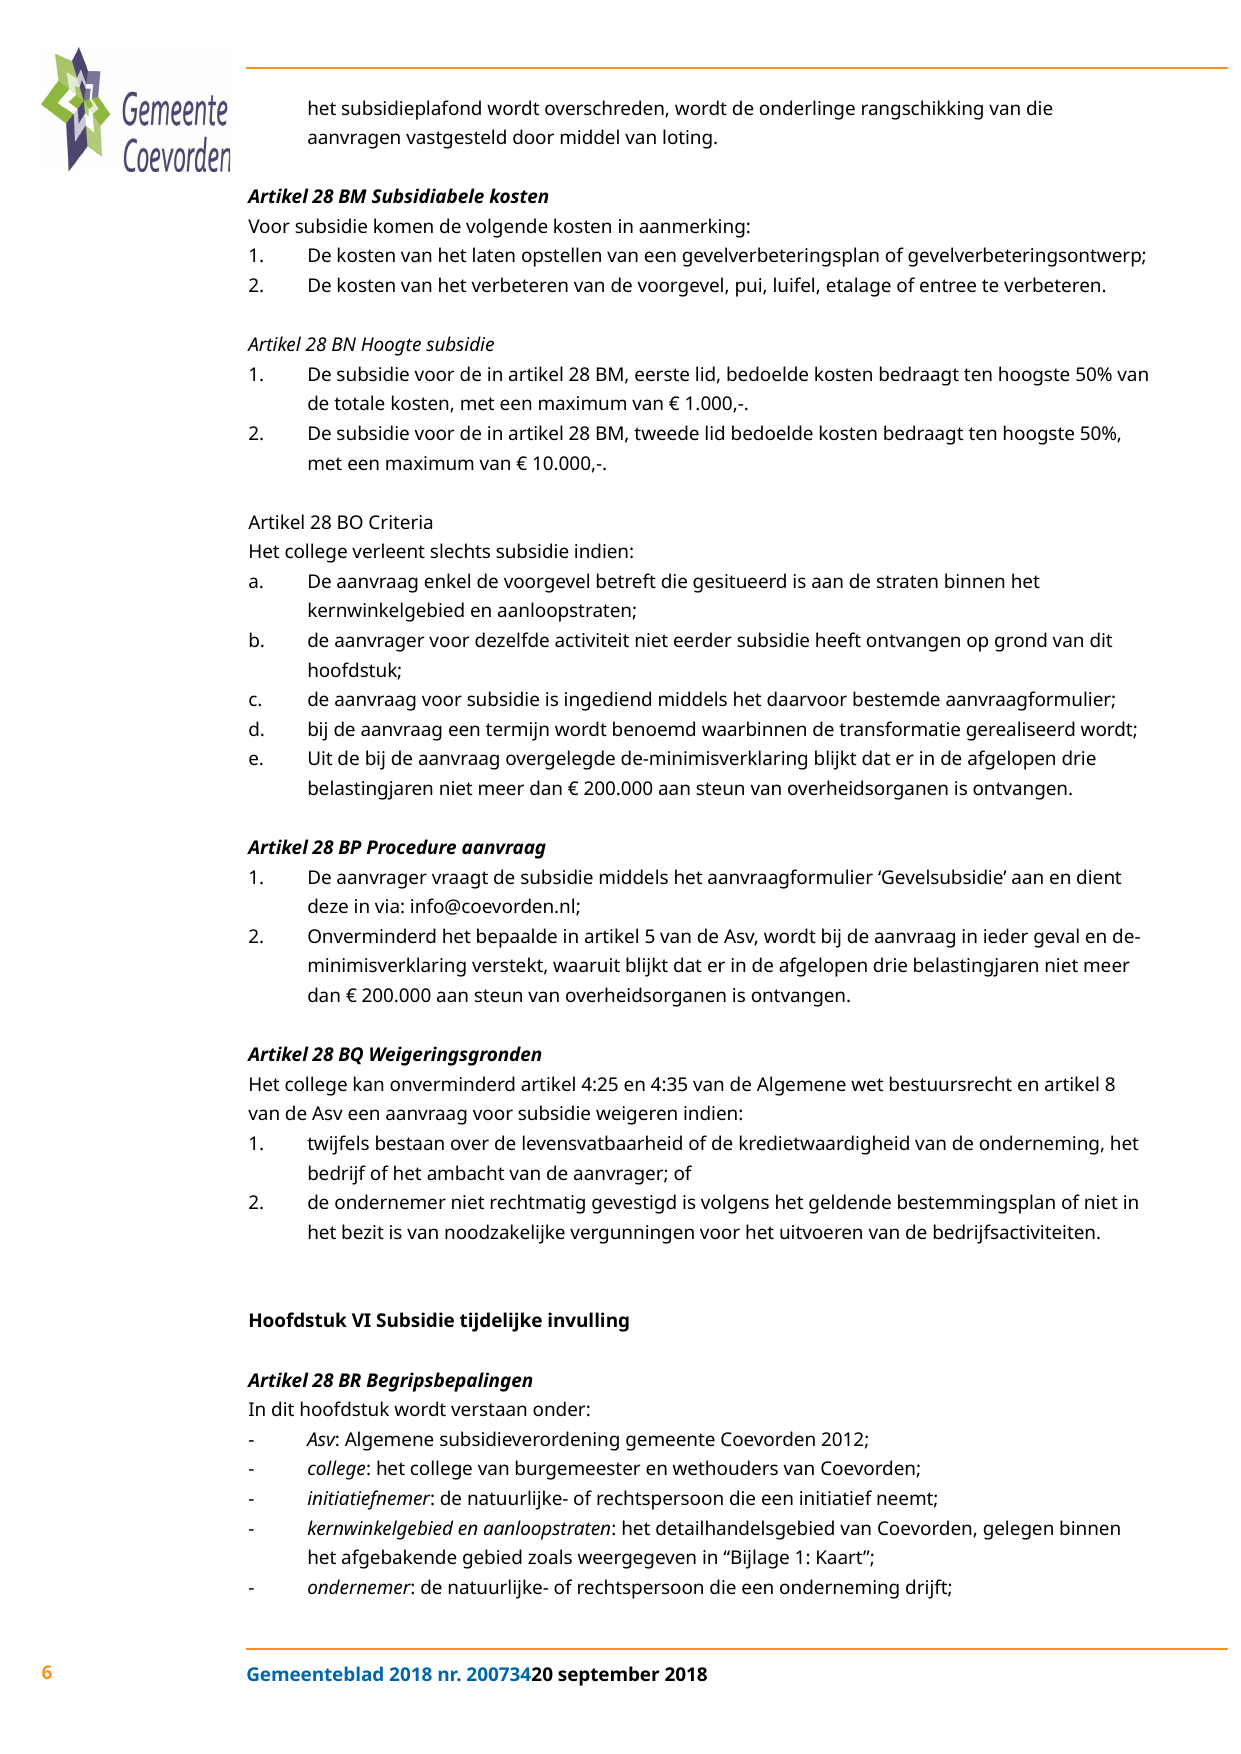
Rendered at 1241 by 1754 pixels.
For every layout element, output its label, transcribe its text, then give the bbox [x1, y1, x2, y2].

list de ondernemer niet rechtmatig gevestigd is volgens het geldende bestemmingsplan of niet in het bezit is van noodzakelijke vergunningen voor het uitvoeren van de bedrijfsactiviteiten. [248, 1189, 1152, 1245]
list het subsidieplafond wordt overschreden, wordt de onderlinge rangschikking van die aanvragen vastgesteld door middel van loting. [248, 95, 1152, 150]
list twijfels bestaan over de levensvatbaarheid of de kredietwaardigheid van de onderneming, het bedrijf of het ambacht van de aanvrager; of [248, 1130, 1152, 1186]
list Asv: Algemene subsidieverordening gemeente Coevorden 2012; [248, 1426, 1152, 1452]
list Onverminderd het bepaalde in artikel 5 van de Asv, wordt bij de aanvraag in ieder geval en de-minimisverklaring verstekt, waaruit blijkt dat er in de afgelopen drie belastingjaren niet meer dan € 200.000 aan steun van overheidsorganen is ontvangen. [248, 923, 1152, 1008]
list De kosten van het laten opstellen van een gevelverbeteringsplan of gevelverbeteringsontwerp; [248, 243, 1152, 268]
list ondernemer: de natuurlijke- of rechtspersoon die een onderneming drijft; [248, 1574, 1152, 1600]
text Artikel 28 BR Begripsbepalingen [248, 1367, 1152, 1393]
list college: het college van burgemeester en wethouders van Coevorden; [248, 1456, 1152, 1481]
text Artikel 28 BP Procedure aanvraag [248, 834, 1152, 860]
list initiatiefnemer: de natuurlijke- of rechtspersoon die een initiatief neemt; [248, 1485, 1152, 1511]
list bij de aanvraag een termijn wordt benoemd waarbinnen de transformatie gerealiseerd wordt; [248, 716, 1152, 742]
list de aanvrager voor dezelfde activiteit niet eerder subsidie heeft ontvangen op grond van dit hoofdstuk; [248, 627, 1152, 683]
text Artikel 28 BM Subsidiabele kosten [248, 183, 1152, 209]
list De subsidie voor de in artikel 28 BM, eerste lid, bedoelde kosten bedraagt ten hoogste 50% van de totale kosten, met een maximum van € 1.000,-. [248, 361, 1152, 416]
text Artikel 28 BN Hoogte subsidie [248, 331, 1152, 357]
text Artikel 28 BO Criteria [248, 509, 1152, 535]
list De aanvraag enkel de voorgevel betreft die gesitueerd is aan de straten binnen het kernwinkelgebied en aanloopstraten; [248, 568, 1152, 623]
text Voor subsidie komen de volgende kosten in aanmerking: [248, 213, 1152, 239]
text Hoofdstuk VI Subsidie tijdelijke invulling [248, 1308, 1152, 1333]
text Artikel 28 BQ Weigeringsgronden [248, 1041, 1152, 1067]
list De kosten van het verbeteren van de voorgevel, pui, luifel, etalage of entree te verbeteren. [248, 272, 1152, 298]
list de aanvraag voor subsidie is ingediend middels het daarvoor bestemde aanvraagformulier; [248, 686, 1152, 712]
list De subsidie voor de in artikel 28 BM, tweede lid bedoelde kosten bedraagt ten hoogste 50%, met een maximum van € 10.000,-. [248, 420, 1152, 476]
text In dit hoofdstuk wordt verstaan onder: [248, 1396, 1152, 1422]
list De aanvrager vraagt de subsidie middels het aanvraagformulier ‘Gevelsubsidie’ aan en dient deze in via: info@coevorden.nl; [248, 864, 1152, 919]
list Uit de bij de aanvraag overgelegde de-minimisverklaring blijkt dat er in de afgelopen drie belastingjaren niet meer dan € 200.000 aan steun van overheidsorganen is ontvangen. [248, 746, 1152, 801]
text Het college kan onverminderd artikel 4:25 en 4:35 van de Algemene wet bestuursrecht en artikel 8 van de Asv een aanvraag voor subsidie weigeren indien: [248, 1071, 1152, 1126]
text Het college verleent slechts subsidie indien: [248, 538, 1152, 564]
list kernwinkelgebied en aanloopstraten: het detailhandelsgebied van Coevorden, gelegen binnen het afgebakende gebied zoals weergegeven in “Bijlage 1: Kaart”; [248, 1515, 1152, 1570]
picture [41, 47, 231, 172]
